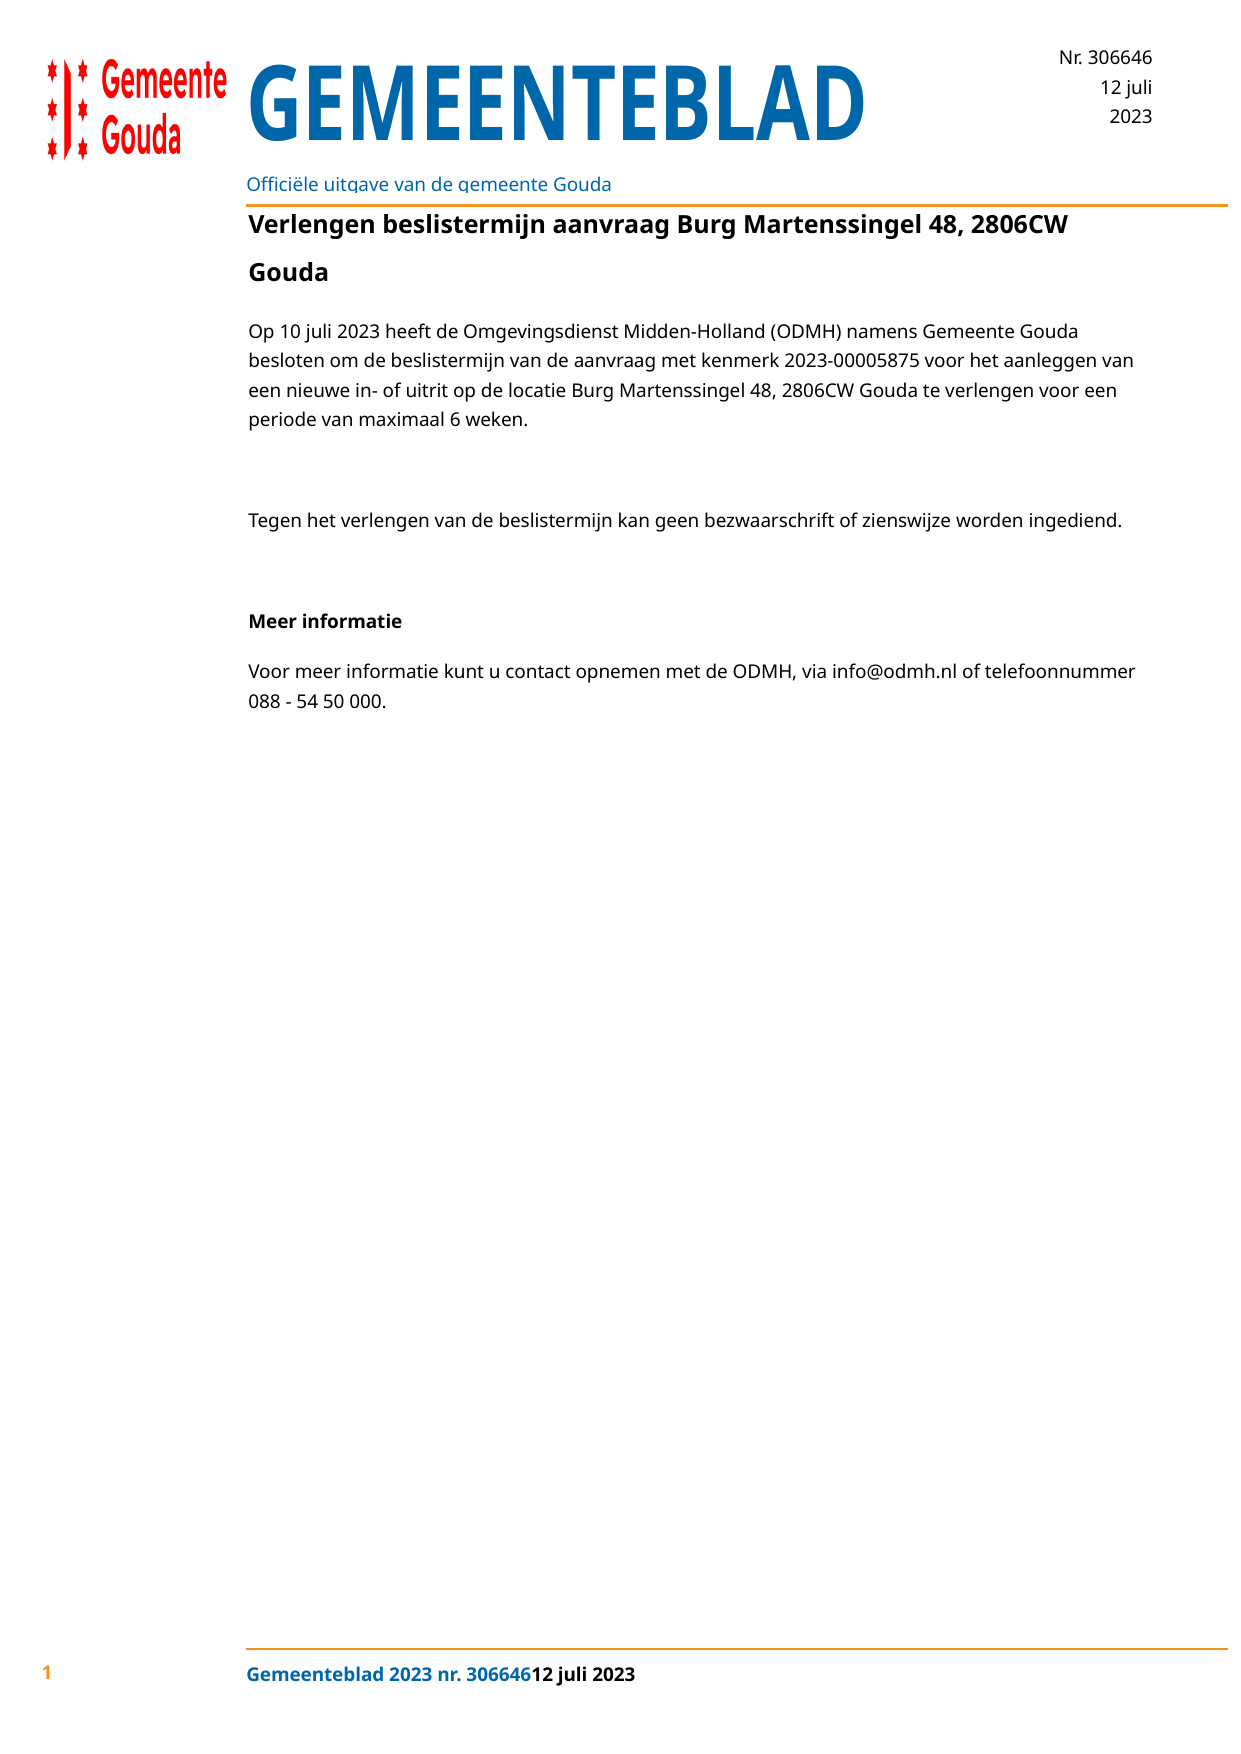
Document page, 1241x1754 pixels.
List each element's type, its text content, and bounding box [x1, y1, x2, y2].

text Verlengen beslistermijn aanvraag Burg Martenssingel 48, 2806CW Gouda [248, 207, 1152, 288]
picture [41, 47, 231, 172]
text Op 10 juli 2023 heeft de Omgevingsdienst Midden-Holland (ODMH) namens Gemeente Gouda besloten om de beslistermijn van de aanvraag met kenmerk 2023-00005875 voor het aanleggen van een nieuwe in- of uitrit op de locatie Burg Martenssingel 48, 2806CW Gouda te verlengen voor een periode van maximaal 6 weken. [248, 318, 1152, 432]
text Tegen het verlengen van de beslistermijn kan geen bezwaarschrift of zienswijze worden ingediend. [248, 507, 1152, 533]
text Voor meer informatie kunt u contact opnemen met de ODMH, via info@odmh.nl of telefoonnummer 088 - 54 50 000. [248, 659, 1152, 714]
text Meer informatie [248, 608, 1152, 634]
